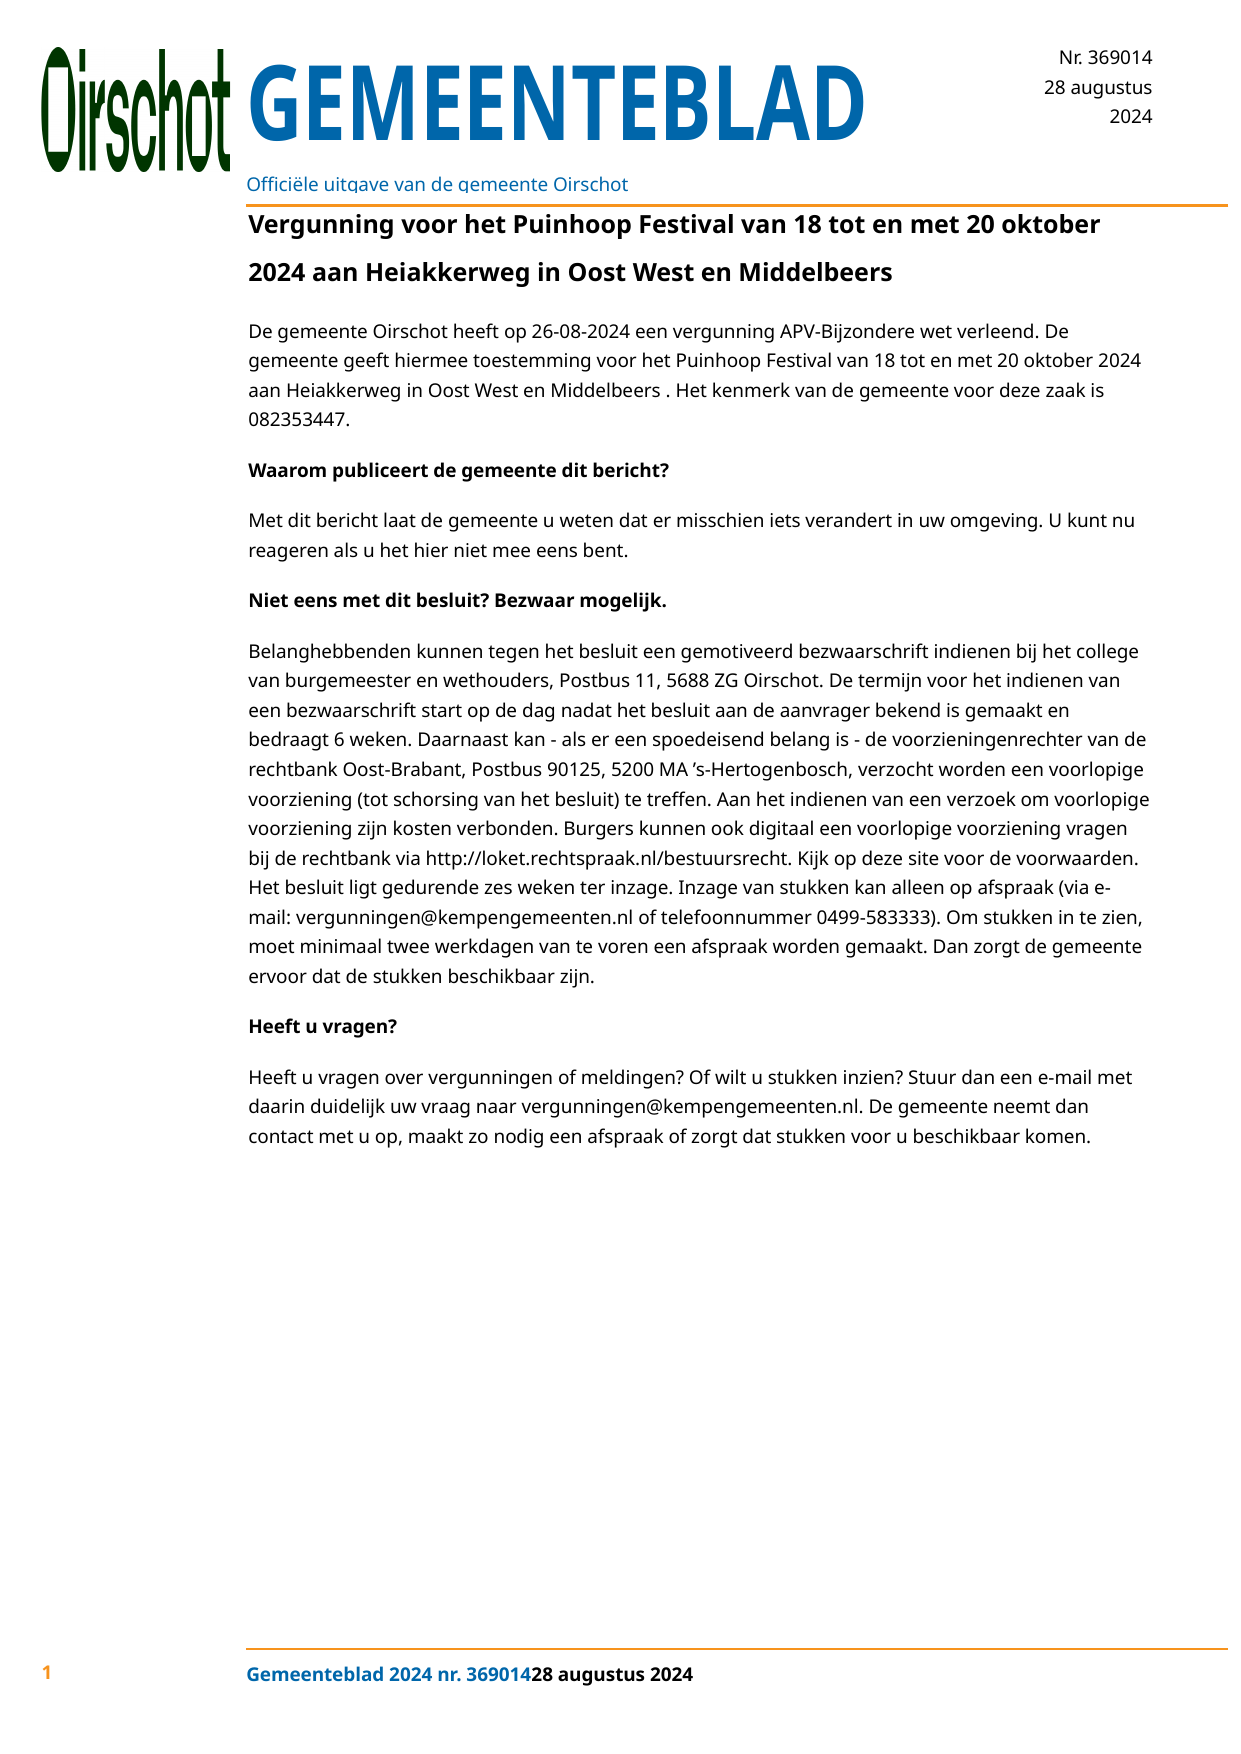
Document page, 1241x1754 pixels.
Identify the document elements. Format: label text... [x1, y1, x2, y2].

text Belanghebbenden kunnen tegen het besluit een gemotiveerd bezwaarschrift indienen bij het college van burgemeester en wethouders, Postbus 11, 5688 ZG Oirschot. De termijn voor het indienen van een bezwaarschrift start op de dag nadat het besluit aan de aanvrager bekend is gemaakt en bedraagt 6 weken. Daarnaast kan - als er een spoedeisend belang is - de voorzieningenrechter van de rechtbank Oost-Brabant, Postbus 90125, 5200 MA ’s-Hertogenbosch, verzocht worden een voorlopige voorziening (tot schorsing van het besluit) te treffen. Aan het indienen van een verzoek om voorlopige voorziening zijn kosten verbonden. Burgers kunnen ook digitaal een voorlopige voorziening vragen bij de rechtbank via http://loket.rechtspraak.nl/bestuursrecht. Kijk op deze site voor de voorwaarden. Het besluit ligt gedurende zes weken ter inzage. Inzage van stukken kan alleen op afspraak (via e-mail: vergunningen@kempengemeenten.nl of telefoonnummer 0499-583333). Om stukken in te zien, moet minimaal twee werkdagen van te voren een afspraak worden gemaakt. Dan zorgt de gemeente ervoor dat de stukken beschikbaar zijn. [248, 638, 1152, 989]
text Heeft u vragen? [248, 1014, 1152, 1039]
text De gemeente Oirschot heeft op 26-08-2024 een vergunning APV-Bijzondere wet verleend. De gemeente geeft hiermee toestemming voor het Puinhoop Festival van 18 tot en met 20 oktober 2024 aan Heiakkerweg in Oost West en Middelbeers . Het kenmerk van de gemeente voor deze zaak is 082353447. [248, 318, 1152, 432]
text Met dit bericht laat de gemeente u weten dat er misschien iets verandert in uw omgeving. U kunt nu reageren als u het hier niet mee eens bent. [248, 507, 1152, 563]
text Heeft u vragen over vergunningen of meldingen? Of wilt u stukken inzien? Stuur dan een e-mail met daarin duidelijk uw vraag naar vergunningen@kempengemeenten.nl. De gemeente neemt dan contact met u op, maakt zo nodig een afspraak of zorgt dat stukken voor u beschikbaar komen. [248, 1064, 1152, 1149]
text Waarom publiceert de gemeente dit bericht? [248, 457, 1152, 483]
text Vergunning voor het Puinhoop Festival van 18 tot en met 20 oktober 2024 aan Heiakkerweg in Oost West en Middelbeers [248, 207, 1152, 288]
picture [41, 47, 231, 172]
text Niet eens met dit besluit? Bezwaar mogelijk. [248, 587, 1152, 613]
